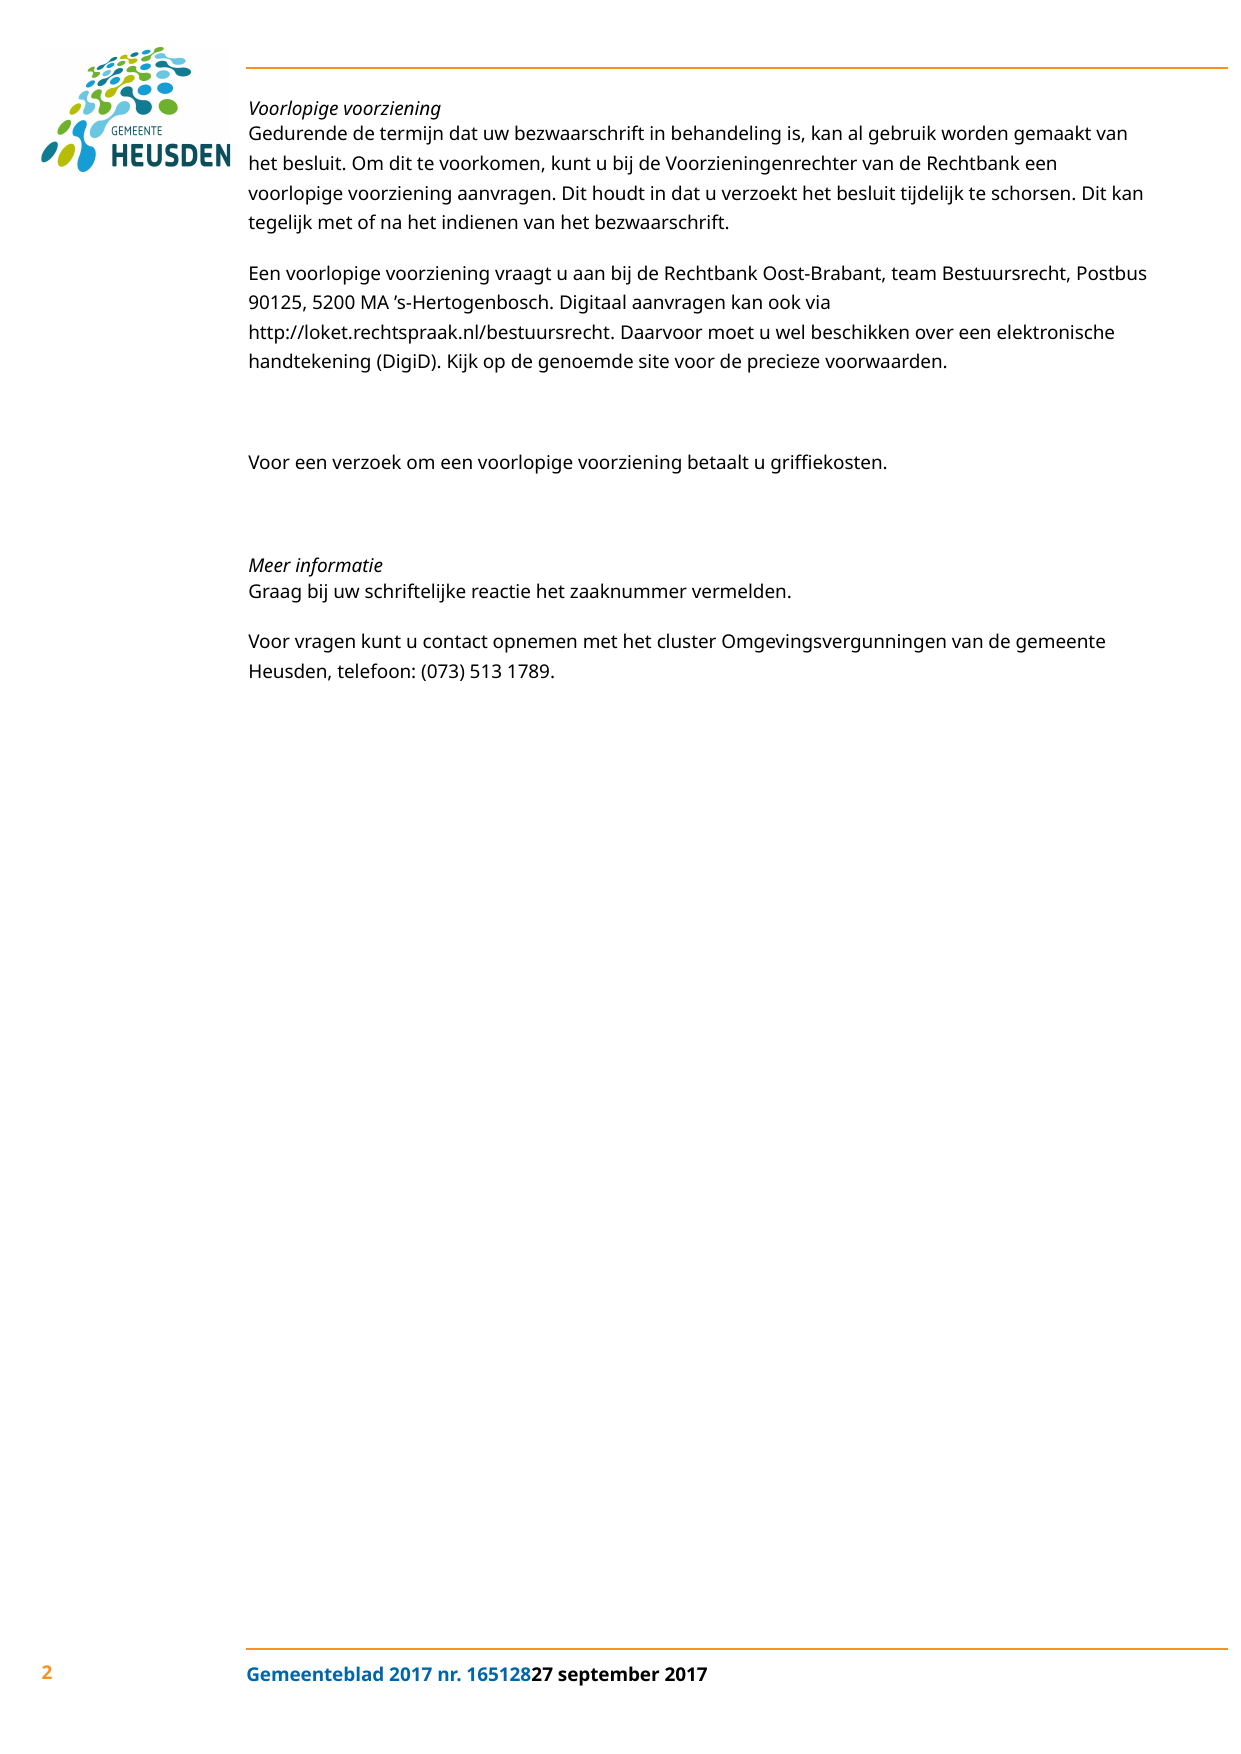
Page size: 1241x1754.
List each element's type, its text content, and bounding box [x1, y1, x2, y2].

text Voor een verzoek om een voorlopige voorziening betaalt u griffiekosten. [248, 449, 1152, 475]
text Meer informatie [248, 552, 1152, 578]
picture [41, 47, 231, 172]
text Voor vragen kunt u contact opnemen met het cluster Omgevingsvergunningen van de gemeente Heusden, telefoon: (073) 513 1789. [248, 629, 1152, 684]
text Graag bij uw schriftelijke reactie het zaaknummer vermelden. [248, 578, 1152, 604]
text Gedurende de termijn dat uw bezwaarschrift in behandeling is, kan al gebruik worden gemaakt van het besluit. Om dit te voorkomen, kunt u bij de Voorzieningenrechter van de Rechtbank een voorlopige voorziening aanvragen. Dit houdt in dat u verzoekt het besluit tijdelijk te schorsen. Dit kan tegelijk met of na het indienen van het bezwaarschrift. [248, 121, 1152, 235]
text Voorlopige voorziening [248, 95, 1152, 121]
text Een voorlopige voorziening vraagt u aan bij de Rechtbank Oost-Brabant, team Bestuursrecht, Postbus 90125, 5200 MA ’s-Hertogenbosch. Digitaal aanvragen kan ook via http://loket.rechtspraak.nl/bestuursrecht. Daarvoor moet u wel beschikken over een elektronische handtekening (DigiD). Kijk op de genoemde site voor de precieze voorwaarden. [248, 260, 1152, 374]
